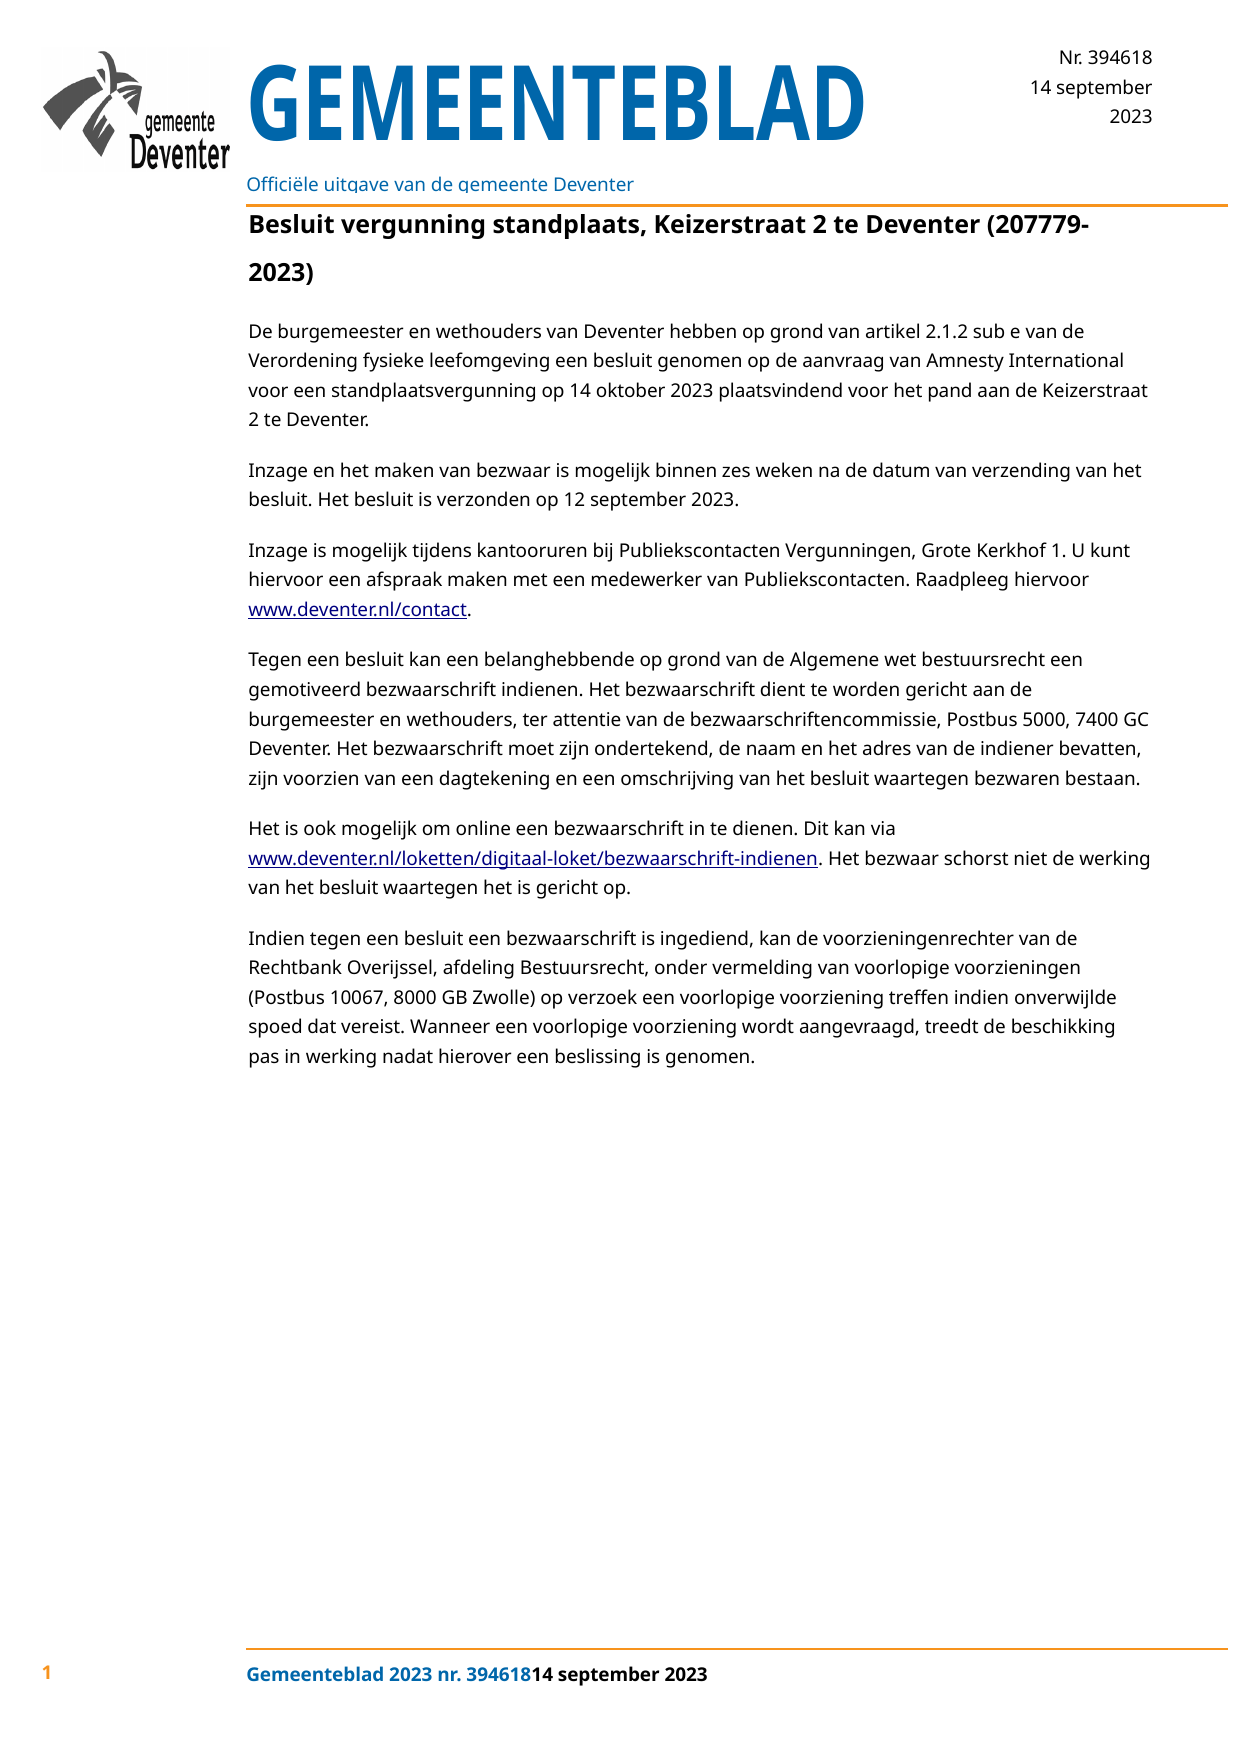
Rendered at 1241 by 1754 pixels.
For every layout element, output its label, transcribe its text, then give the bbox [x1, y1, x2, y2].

text Het is ook mogelijk om online een bezwaarschrift in te dienen. Dit kan via www.deventer.nl/loketten/digitaal-loket/bezwaarschrift-indienen. Het bezwaar schorst niet de werking van het besluit waartegen het is gericht op. [248, 815, 1152, 900]
text Inzage en het maken van bezwaar is mogelijk binnen zes weken na de datum van verzending van het besluit. Het besluit is verzonden op 12 september 2023. [248, 457, 1152, 512]
text Inzage is mogelijk tijdens kantooruren bij Publiekscontacten Vergunningen, Grote Kerkhof 1. U kunt hiervoor een afspraak maken met een medewerker van Publiekscontacten. Raadpleeg hiervoor www.deventer.nl/contact. [248, 537, 1152, 622]
text Indien tegen een besluit een bezwaarschrift is ingediend, kan de voorzieningenrechter van de Rechtbank Overijssel, afdeling Bestuursrecht, onder vermelding van voorlopige voorzieningen (Postbus 10067, 8000 GB Zwolle) op verzoek een voorlopige voorziening treffen indien onverwijlde spoed dat vereist. Wanneer een voorlopige voorziening wordt aangevraagd, treedt de beschikking pas in werking nadat hierover een beslissing is genomen. [248, 925, 1152, 1069]
text Tegen een besluit kan een belanghebbende op grond van de Algemene wet bestuursrecht een gemotiveerd bezwaarschrift indienen. Het bezwaarschrift dient te worden gericht aan de burgemeester en wethouders, ter attentie van de bezwaarschriftencommissie, Postbus 5000, 7400 GC Deventer. Het bezwaarschrift moet zijn ondertekend, de naam en het adres van de indiener bevatten, zijn voorzien van een dagtekening en een omschrijving van het besluit waartegen bezwaren bestaan. [248, 647, 1152, 791]
text De burgemeester en wethouders van Deventer hebben op grond van artikel 2.1.2 sub e van de Verordening fysieke leefomgeving een besluit genomen op de aanvraag van Amnesty International voor een standplaatsvergunning op 14 oktober 2023 plaatsvindend voor het pand aan de Keizerstraat 2 te Deventer. [248, 318, 1152, 432]
picture [41, 47, 231, 172]
text Besluit vergunning standplaats, Keizerstraat 2 te Deventer (207779-2023) [248, 207, 1152, 288]
